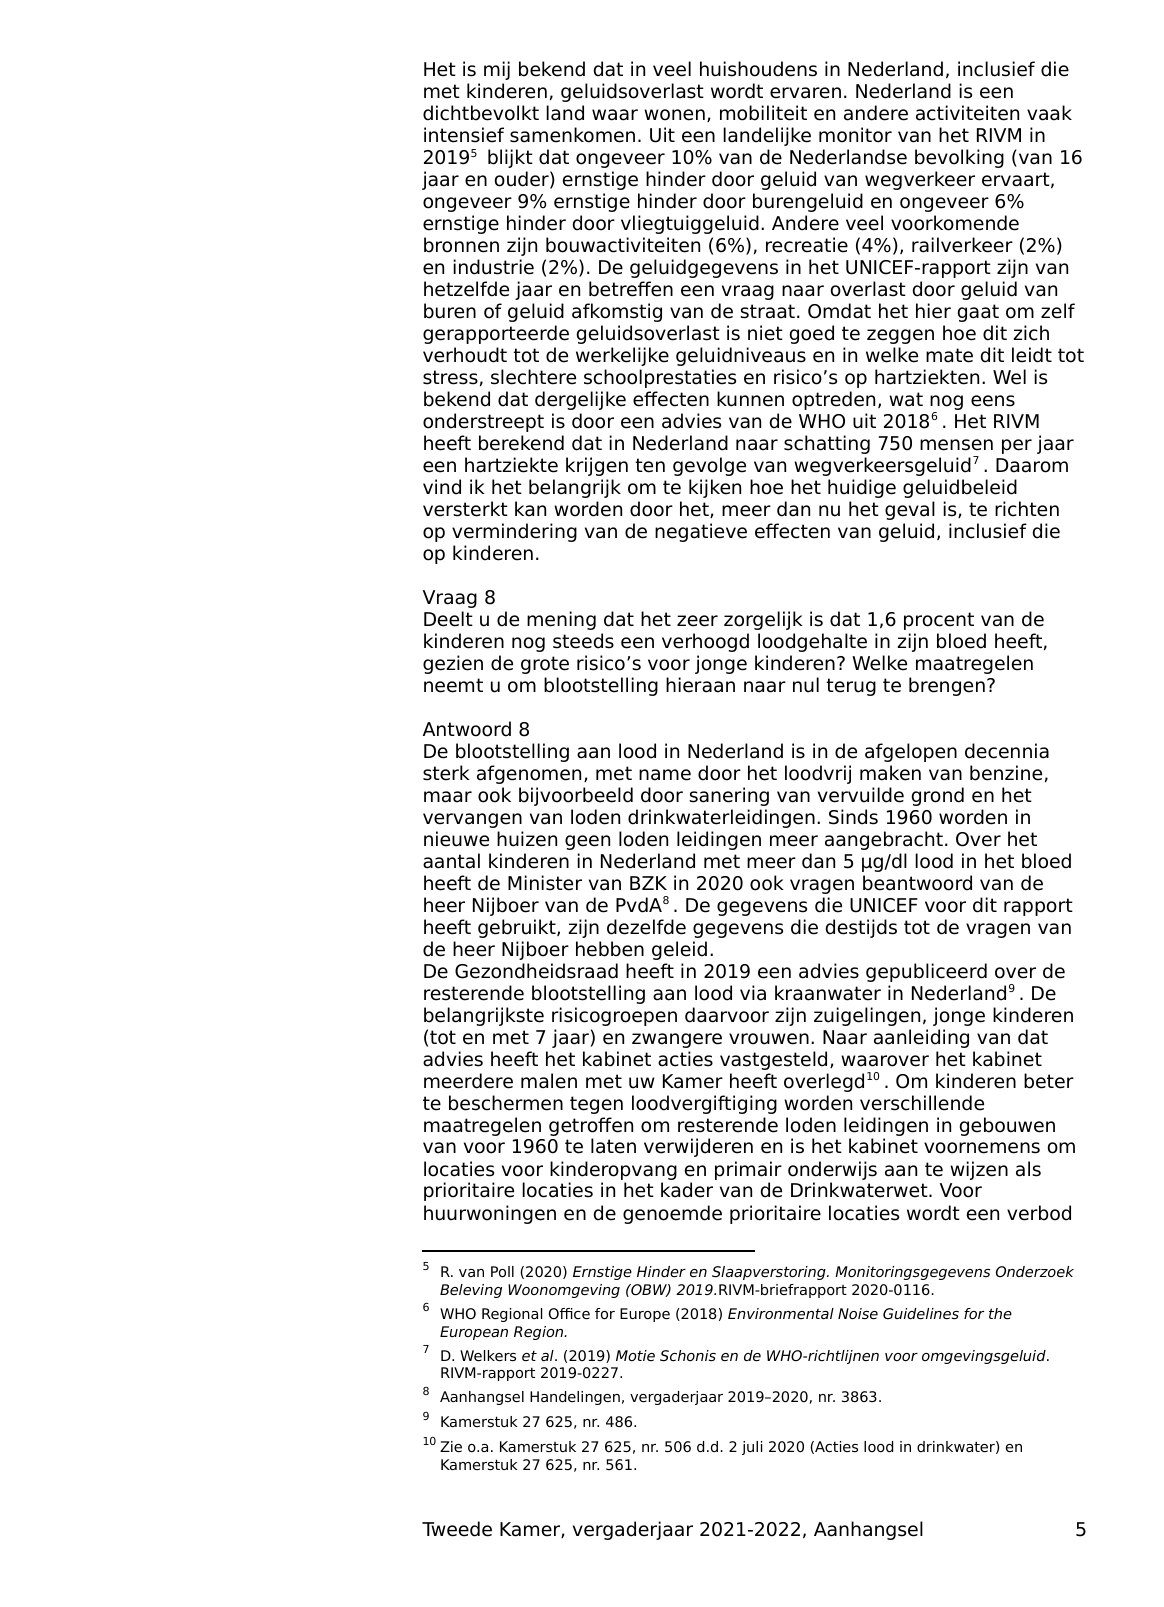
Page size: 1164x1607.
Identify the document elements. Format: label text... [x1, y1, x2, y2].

text Antwoord 8 [422, 719, 1087, 741]
text R. van Poll (2020) Ernstige Hinder en Slaapverstoring. Monitoringsgegevens Onderzoek Beleving Woonomgeving (OBW) 2019.RIVM-briefrapport 2020-0116. [422, 1260, 1087, 1299]
text De blootstelling aan lood in Nederland is in de afgelopen decennia sterk afgenomen, met name door het loodvrij maken van benzine, maar ook bijvoorbeeld door sanering van vervuilde grond en het vervangen van loden drinkwaterleidingen. Sinds 1960 worden in nieuwe huizen geen loden leidingen meer aangebracht. Over het aantal kinderen in Nederland met meer dan 5 μg/dl lood in het bloed heeft de Minister van BZK in 2020 ook vragen beantwoord van de heer Nijboer van de PvdA. De gegevens die UNICEF voor dit rapport heeft gebruikt, zijn dezelfde gegevens die destijds tot de vragen van de heer Nijboer hebben geleid. [422, 741, 1087, 961]
text Vraag 8 [422, 587, 1087, 609]
text Zie o.a. Kamerstuk 27 625, nr. 506 d.d. 2 juli 2020 (Acties lood in drinkwater) en Kamerstuk 27 625, nr. 561. [422, 1435, 1087, 1474]
text Aanhangsel Handelingen, vergaderjaar 2019–2020, nr. 3863. [422, 1385, 1087, 1407]
text Kamerstuk 27 625, nr. 486. [422, 1410, 1087, 1432]
text Het is mij bekend dat in veel huishoudens in Nederland, inclusief die met kinderen, geluidsoverlast wordt ervaren. Nederland is een dichtbevolkt land waar wonen, mobiliteit en andere activiteiten vaak intensief samenkomen. Uit een landelijke monitor van het RIVM in 2019 blijkt dat ongeveer 10% van de Nederlandse bevolking (van 16 jaar en ouder) ernstige hinder door geluid van wegverkeer ervaart, ongeveer 9% ernstige hinder door burengeluid en ongeveer 6% ernstige hinder door vliegtuiggeluid. Andere veel voorkomende bronnen zijn bouwactiviteiten (6%), recreatie (4%), railverkeer (2%) en industrie (2%). De geluidgegevens in het UNICEF-rapport zijn van hetzelfde jaar en betreffen een vraag naar overlast door geluid van buren of geluid afkomstig van de straat. Omdat het hier gaat om zelf gerapporteerde geluidsoverlast is niet goed te zeggen hoe dit zich verhoudt tot de werkelijke geluidniveaus en in welke mate dit leidt tot stress, slechtere schoolprestaties en risico’s op hartziekten. Wel is bekend dat dergelijke effecten kunnen optreden, wat nog eens onderstreept is door een advies van de WHO uit 2018. Het RIVM heeft berekend dat in Nederland naar schatting 750 mensen per jaar een hartziekte krijgen ten gevolge van wegverkeersgeluid. Daarom vind ik het belangrijk om te kijken hoe het huidige geluidbeleid versterkt kan worden door het, meer dan nu het geval is, te richten op vermindering van de negatieve effecten van geluid, inclusief die op kinderen. [422, 59, 1087, 564]
text WHO Regional Office for Europe (2018) Environmental Noise Guidelines for the European Region. [422, 1302, 1087, 1341]
text D. Welkers et al. (2019) Motie Schonis en de WHO-richtlijnen voor omgevingsgeluid. RIVM-rapport 2019-0227. [422, 1343, 1087, 1382]
text Deelt u de mening dat het zeer zorgelijk is dat 1,6 procent van de kinderen nog steeds een verhoogd loodgehalte in zijn bloed heeft, gezien de grote risico’s voor jonge kinderen? Welke maatregelen neemt u om blootstelling hieraan naar nul terug te brengen? [422, 609, 1087, 697]
text De Gezondheidsraad heeft in 2019 een advies gepubliceerd over de resterende blootstelling aan lood via kraanwater in Nederland. De belangrijkste risicogroepen daarvoor zijn zuigelingen, jonge kinderen (tot en met 7 jaar) en zwangere vrouwen. Naar aanleiding van dat advies heeft het kabinet acties vastgesteld, waarover het kabinet meerdere malen met uw Kamer heeft overlegd. Om kinderen beter te beschermen tegen loodvergiftiging worden verschillende maatregelen getroffen om resterende loden leidingen in gebouwen van voor 1960 te laten verwijderen en is het kabinet voornemens om locaties voor kinderopvang en primair onderwijs aan te wijzen als prioritaire locaties in het kader van de Drinkwaterwet. Voor huurwoningen en de genoemde prioritaire locaties wordt een verbod [422, 961, 1087, 1224]
